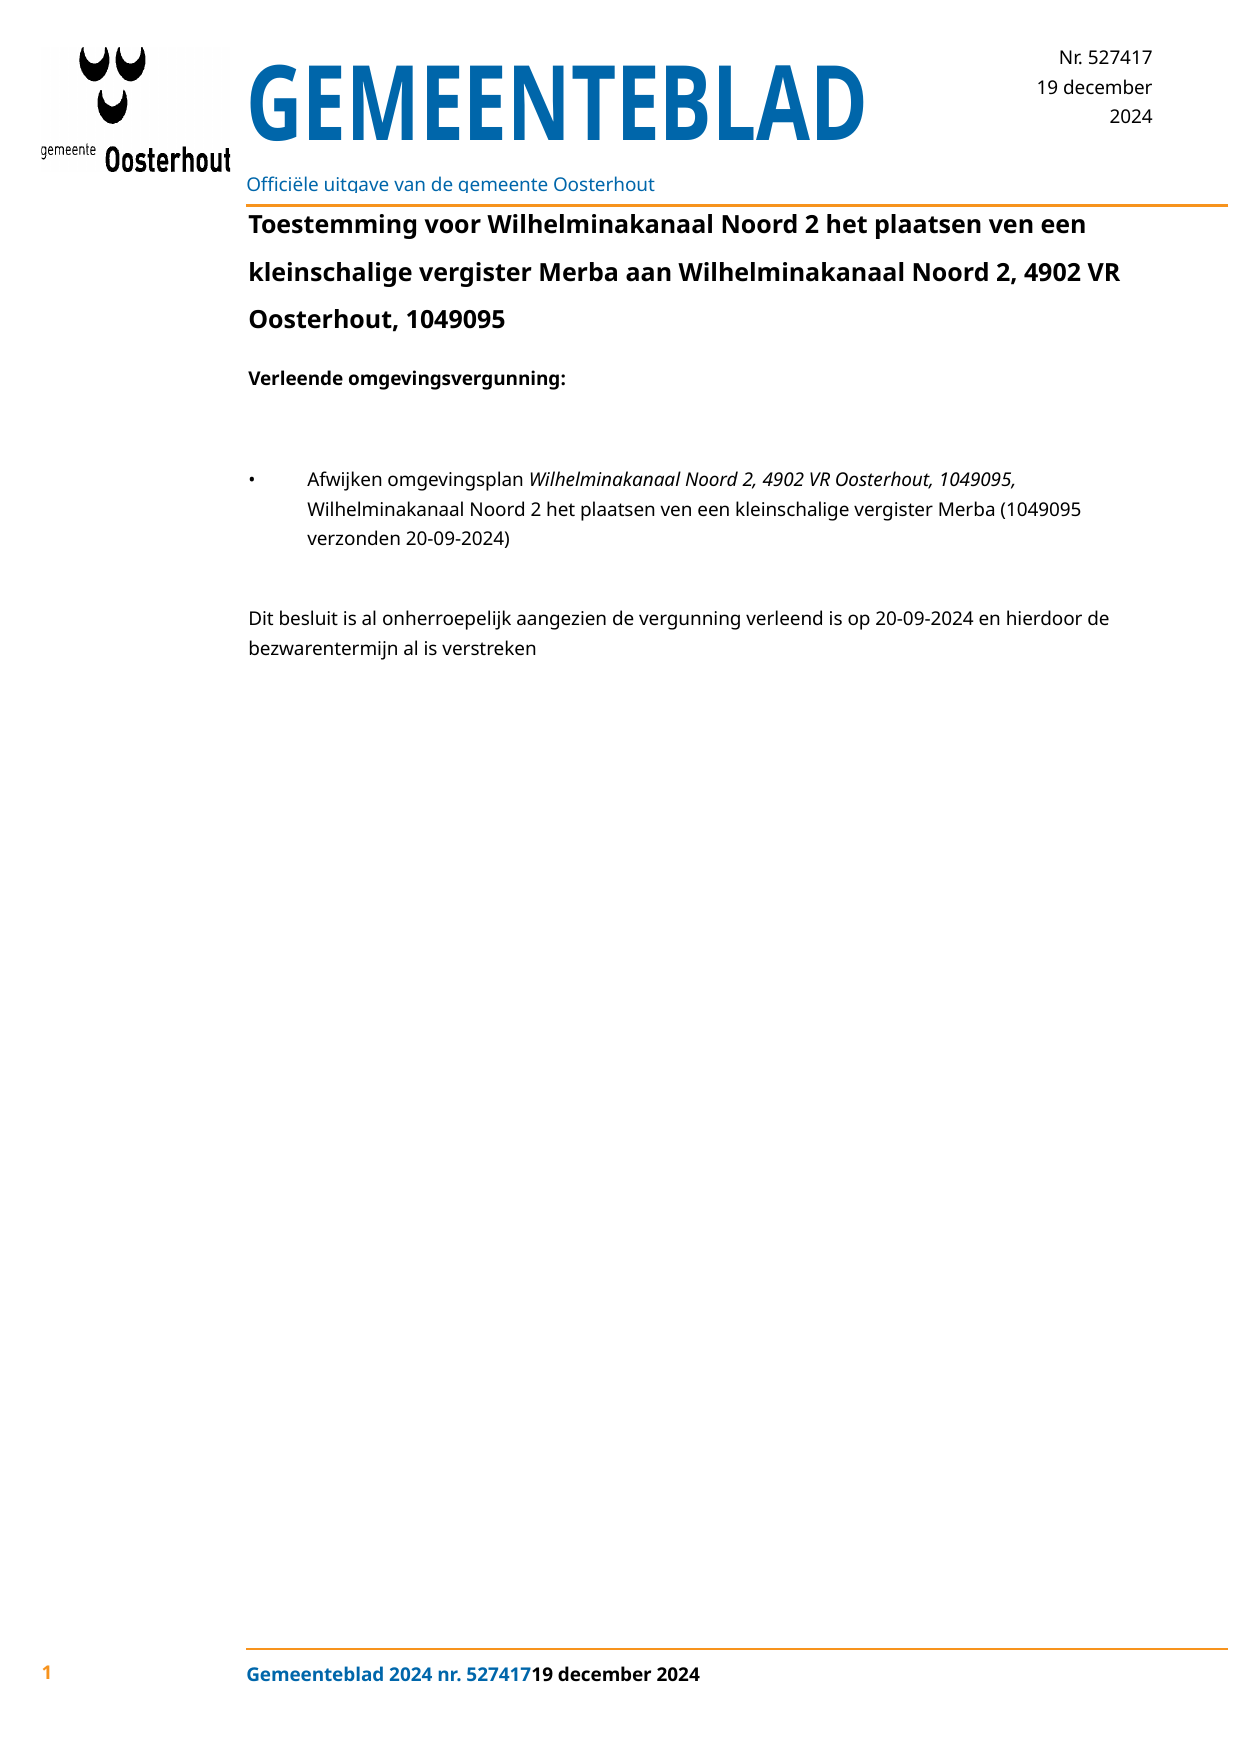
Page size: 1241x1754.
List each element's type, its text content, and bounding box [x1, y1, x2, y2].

picture [41, 47, 231, 172]
text Verleende omgevingsvergunning: [248, 366, 1152, 391]
text Toestemming voor Wilhelminakanaal Noord 2 het plaatsen ven een kleinschalige vergister Merba aan Wilhelminakanaal Noord 2, 4902 VR Oosterhout, 1049095 [248, 207, 1152, 336]
list Afwijken omgevingsplan Wilhelminakanaal Noord 2, 4902 VR Oosterhout, 1049095, Wilhelminakanaal Noord 2 het plaatsen ven een kleinschalige vergister Merba (1049095 verzonden 20-09-2024) [248, 466, 1152, 551]
text Dit besluit is al onherroepelijk aangezien de vergunning verleend is op 20-09-2024 en hierdoor de bezwarentermijn al is verstreken [248, 606, 1152, 661]
